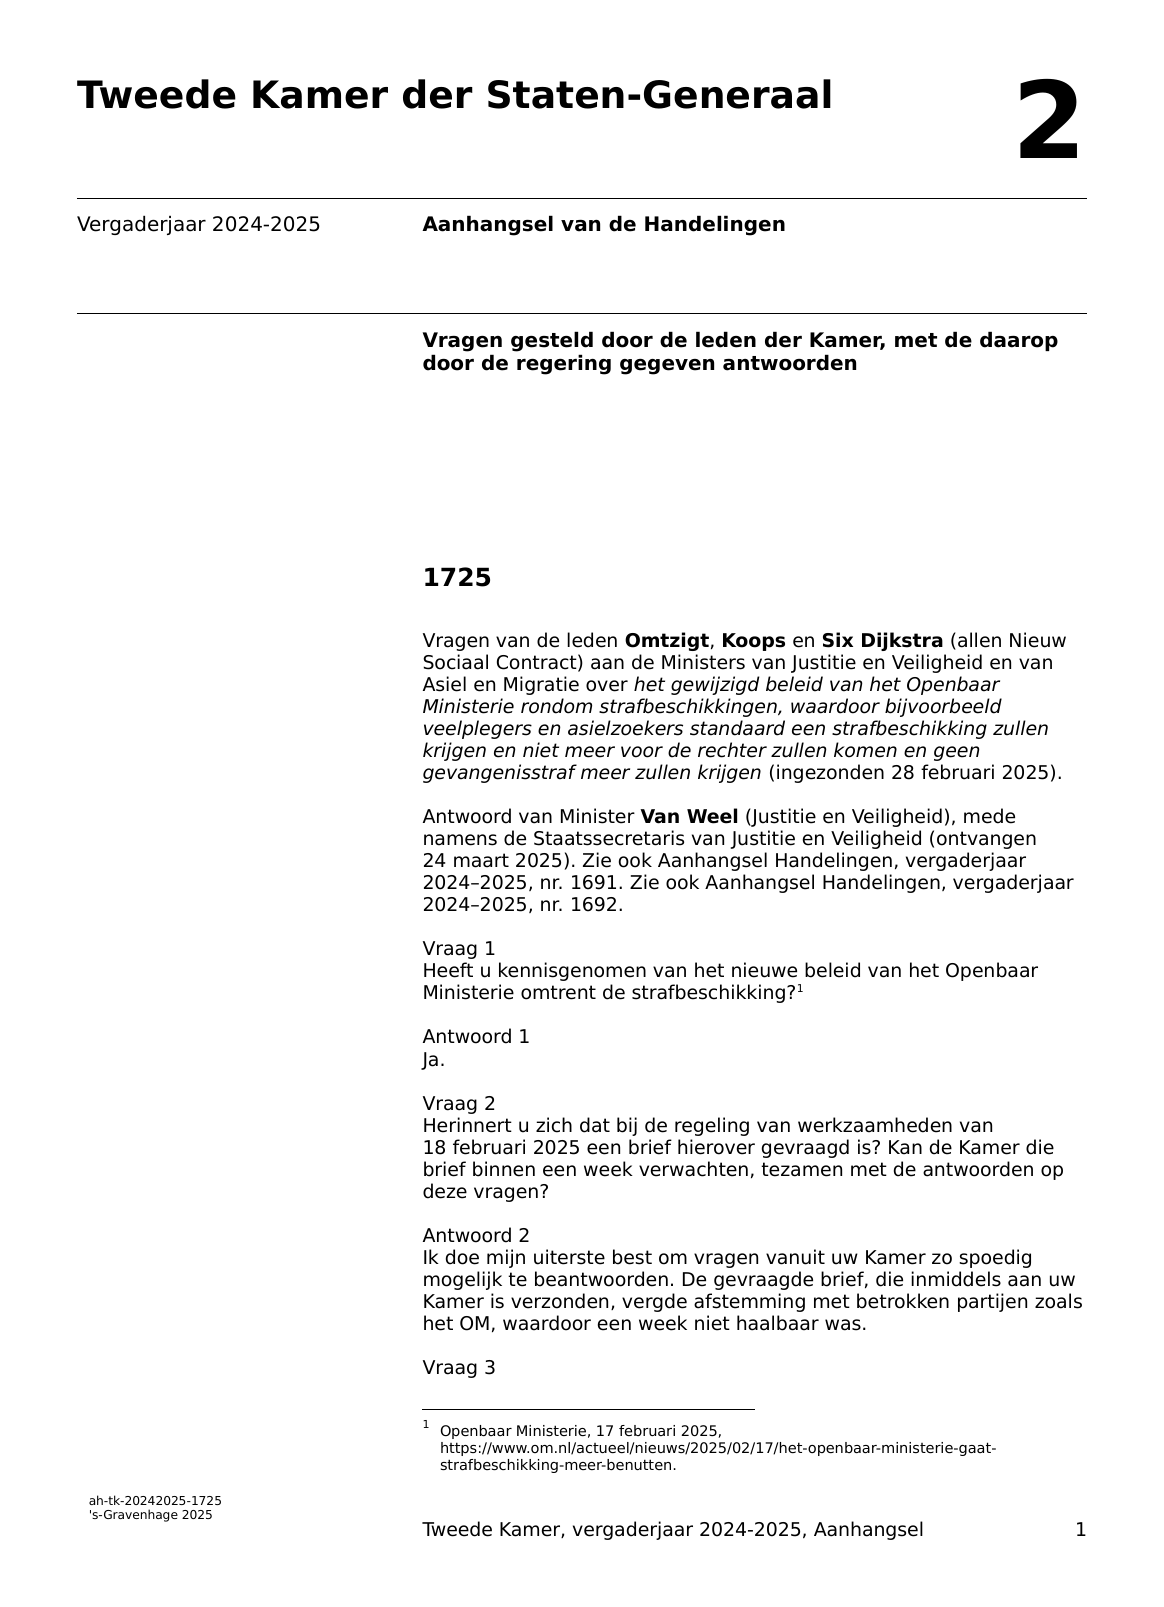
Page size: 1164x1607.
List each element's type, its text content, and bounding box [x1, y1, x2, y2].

text Antwoord 1 [422, 1026, 1087, 1048]
text Openbaar Ministerie, 17 februari 2025, https://www.om.nl/actueel/nieuws/2025/02/17/het-openbaar-ministerie-gaat-strafbeschikking-meer-benutten. [422, 1418, 1087, 1474]
text Herinnert u zich dat bij de regeling van werkzaamheden van 18 februari 2025 een brief hierover gevraagd is? Kan de Kamer die brief binnen een week verwachten, tezamen met de antwoorden op deze vragen? [422, 1114, 1087, 1202]
text 's-Gravenhage 2025 [88, 1508, 323, 1522]
text Vraag 2 [422, 1093, 1087, 1114]
text Heeft u kennisgenomen van het nieuwe beleid van het Openbaar Ministerie omtrent de strafbeschikking? [422, 960, 1087, 1004]
text 1725 [422, 563, 1087, 592]
text Ik doe mijn uiterste best om vragen vanuit uw Kamer zo spoedig mogelijk te beantwoorden. De gevraagde brief, die inmiddels aan uw Kamer is verzonden, vergde afstemming met betrokken partijen zoals het OM, waardoor een week niet haalbaar was. [422, 1247, 1087, 1334]
text Antwoord 2 [422, 1225, 1087, 1247]
text Vraag 1 [422, 938, 1087, 960]
text Vraag 3 [422, 1357, 1087, 1379]
table_header Tweede Kamer der Staten-Generaal [77, 59, 886, 198]
text Ja. [422, 1048, 1087, 1070]
table_cell Vragen gesteld door de leden der Kamer, met de daarop door de regering gegeven antwoorden [422, 314, 1087, 375]
table_cell Aanhangsel van de Handelingen [422, 199, 1087, 313]
text ah-tk-20242025-1725 [88, 1494, 323, 1508]
text Antwoord van Minister Van Weel (Justitie en Veiligheid), mede namens de Staatssecretaris van Justitie en Veiligheid (ontvangen 24 maart 2025). Zie ook Aanhangsel Handelingen, vergaderjaar 2024–2025, nr. 1691. Zie ook Aanhangsel Handelingen, vergaderjaar 2024–2025, nr. 1692. [422, 806, 1087, 916]
table_cell Vergaderjaar 2024-2025 [77, 199, 422, 313]
text Vragen van de leden Omtzigt, Koops en Six Dijkstra (allen Nieuw Sociaal Contract) aan de Ministers van Justitie en Veiligheid en van Asiel en Migratie over het gewijzigd beleid van het Openbaar Ministerie rondom strafbeschikkingen, waardoor bijvoorbeeld veelplegers en asielzoekers standaard een strafbeschikking zullen krijgen en niet meer voor de rechter zullen komen en geen gevangenisstraf meer zullen krijgen (ingezonden 28 februari 2025). [422, 630, 1087, 784]
table_cell [77, 314, 422, 375]
table_header 2 [886, 59, 1087, 198]
